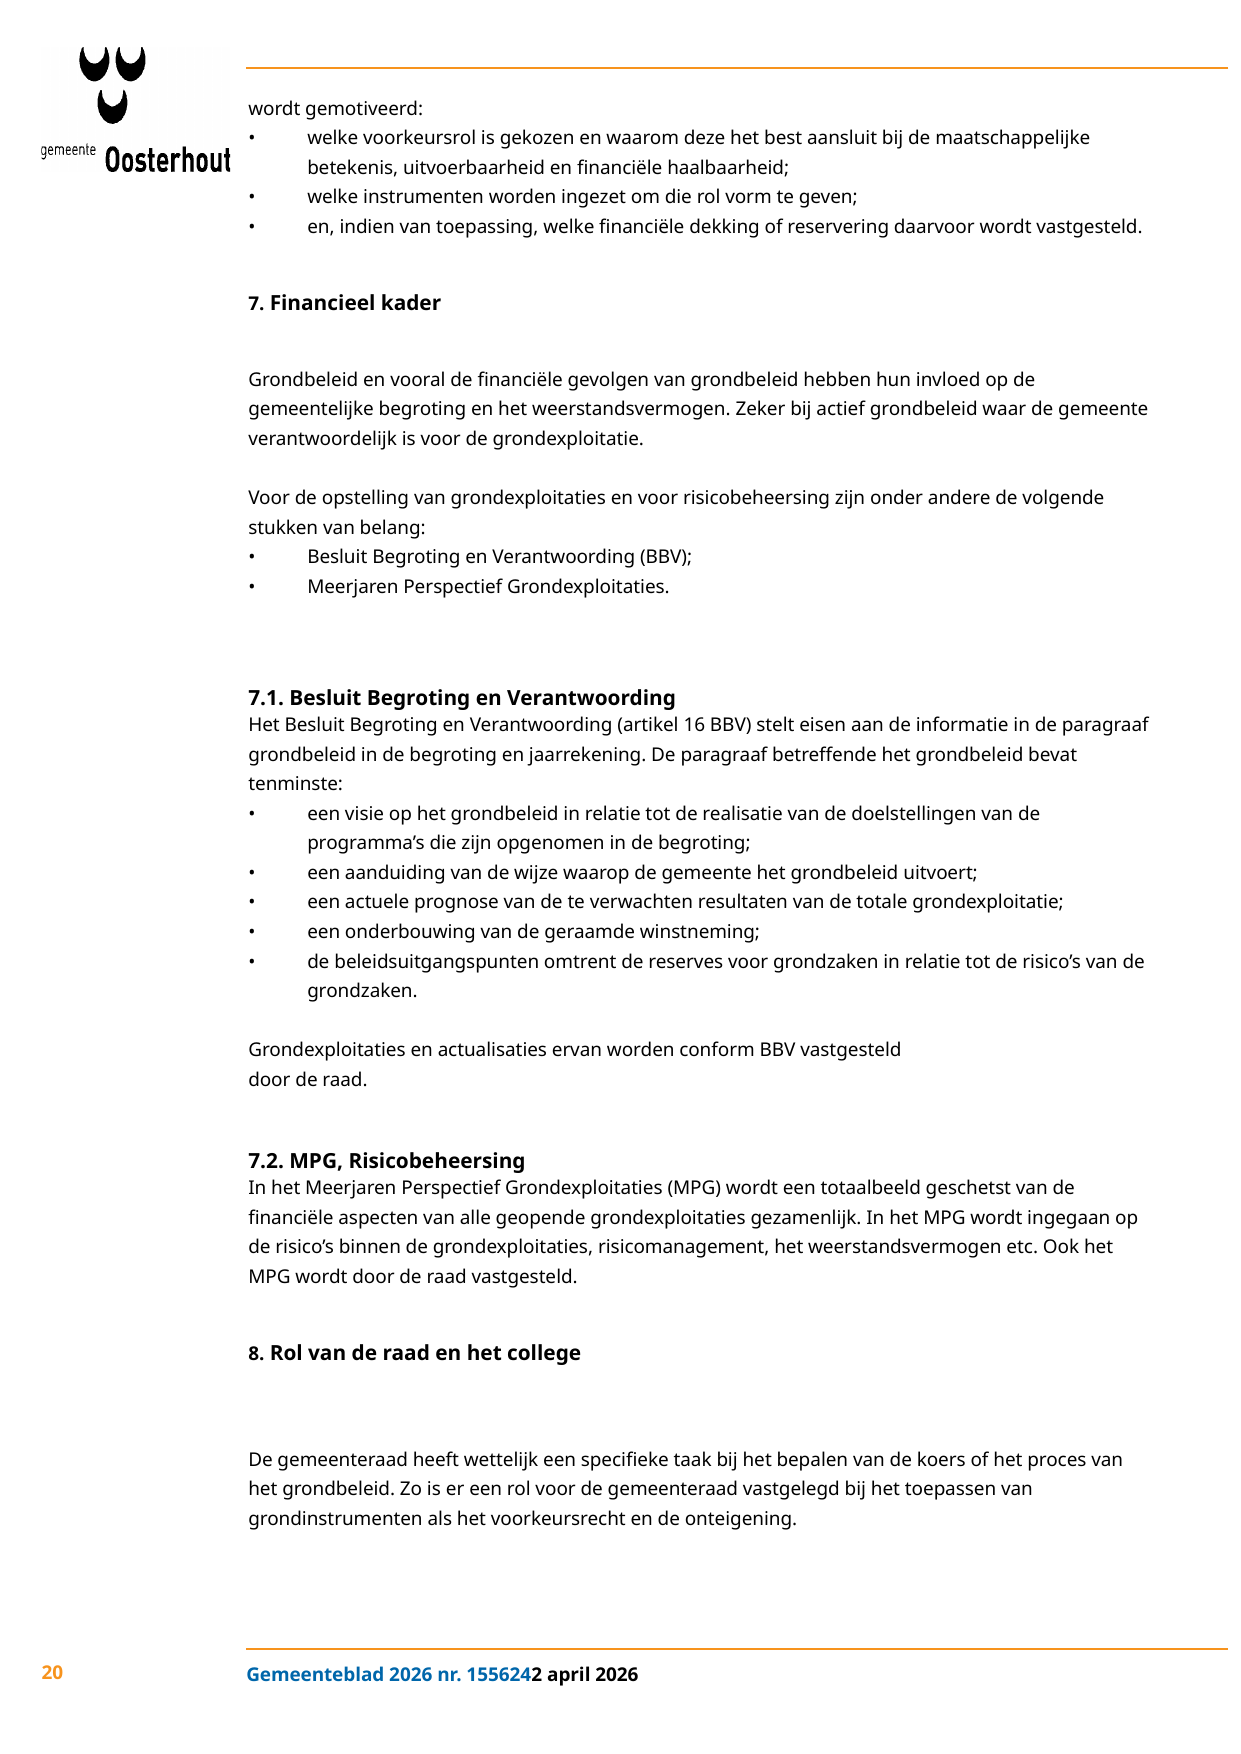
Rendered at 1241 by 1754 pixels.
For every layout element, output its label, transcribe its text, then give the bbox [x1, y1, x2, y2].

list een actuele prognose van de te verwachten resultaten van de totale grondexploitatie; [248, 889, 1152, 914]
text 7.2. MPG, Risicobeheersing [248, 1146, 1152, 1174]
text door de raad. [248, 1066, 1152, 1092]
list de beleidsuitgangspunten omtrent de reserves voor grondzaken in relatie tot de risico’s van de grondzaken. [248, 948, 1152, 1003]
text 7. Financieel kader [248, 288, 1152, 317]
picture [41, 47, 231, 172]
list Besluit Begroting en Verantwoording (BBV); [248, 543, 1152, 569]
text 7.1. Besluit Begroting en Verantwoording [248, 683, 1152, 711]
text Grondexploitaties en actualisaties ervan worden conform BBV vastgesteld [248, 1037, 1152, 1062]
list welke voorkeursrol is gekozen en waarom deze het best aansluit bij de maatschappelijke betekenis, uitvoerbaarheid en financiële haalbaarheid; [248, 124, 1152, 180]
text wordt gemotiveerd: [248, 95, 1152, 121]
text Voor de opstelling van grondexploitaties en voor risicobeheersing zijn onder andere de volgende stukken van belang: [248, 484, 1152, 540]
list een visie op het grondbeleid in relatie tot de realisatie van de doelstellingen van de programma’s die zijn opgenomen in de begroting; [248, 800, 1152, 855]
list welke instrumenten worden ingezet om die rol vorm te geven; [248, 183, 1152, 209]
text 8. Rol van de raad en het college [248, 1338, 1152, 1367]
list en, indien van toepassing, welke financiële dekking of reservering daarvoor wordt vastgesteld. [248, 213, 1152, 239]
text Grondbeleid en vooral de financiële gevolgen van grondbeleid hebben hun invloed op de gemeentelijke begroting en het weerstandsvermogen. Zeker bij actief grondbeleid waar de gemeente verantwoordelijk is voor de grondexploitatie. [248, 366, 1152, 451]
list een aanduiding van de wijze waarop de gemeente het grondbeleid uitvoert; [248, 859, 1152, 885]
text In het Meerjaren Perspectief Grondexploitaties (MPG) wordt een totaalbeeld geschetst van de financiële aspecten van alle geopende grondexploitaties gezamenlijk. In het MPG wordt ingegaan op de risico’s binnen de grondexploitaties, risicomanagement, het weerstandsvermogen etc. Ook het MPG wordt door de raad vastgesteld. [248, 1174, 1152, 1289]
list Meerjaren Perspectief Grondexploitaties. [248, 573, 1152, 599]
list een onderbouwing van de geraamde winstneming; [248, 918, 1152, 944]
text Het Besluit Begroting en Verantwoording (artikel 16 BBV) stelt eisen aan de informatie in de paragraaf grondbeleid in de begroting en jaarrekening. De paragraaf betreffende het grondbeleid bevat tenminste: [248, 711, 1152, 796]
text De gemeenteraad heeft wettelijk een specifieke taak bij het bepalen van de koers of het proces van het grondbeleid. Zo is er een rol voor de gemeenteraad vastgelegd bij het toepassen van grondinstrumenten als het voorkeursrecht en de onteigening. [248, 1446, 1152, 1531]
